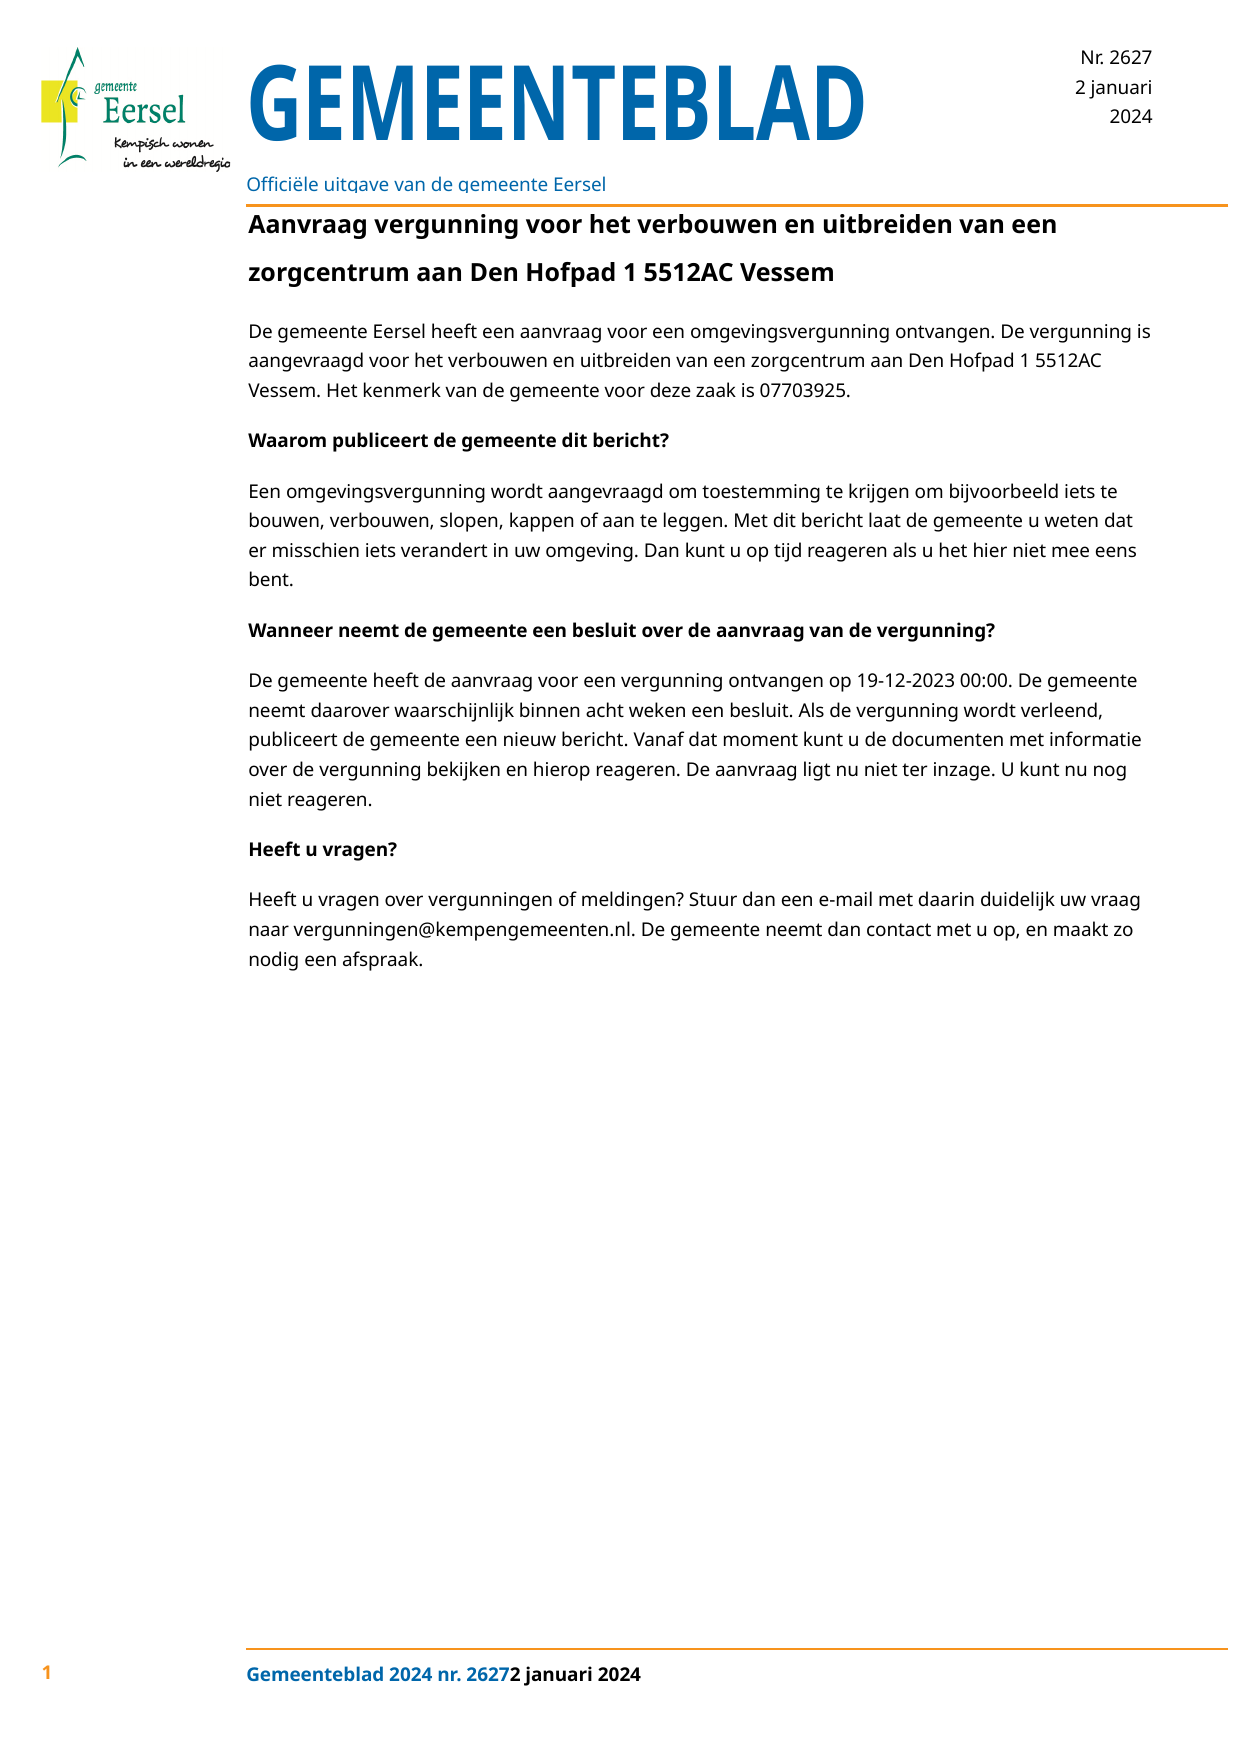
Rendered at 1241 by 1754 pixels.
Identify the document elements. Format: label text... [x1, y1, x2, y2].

text Heeft u vragen? [248, 836, 1152, 862]
text Heeft u vragen over vergunningen of meldingen? Stuur dan een e-mail met daarin duidelijk uw vraag naar vergunningen@kempengemeenten.nl. De gemeente neemt dan contact met u op, en maakt zo nodig een afspraak. [248, 887, 1152, 972]
text Waarom publiceert de gemeente dit bericht? [248, 427, 1152, 453]
text Wanneer neemt de gemeente een besluit over de aanvraag van de vergunning? [248, 617, 1152, 643]
text Aanvraag vergunning voor het verbouwen en uitbreiden van een zorgcentrum aan Den Hofpad 1 5512AC Vessem [248, 207, 1152, 288]
picture [41, 47, 231, 172]
text De gemeente Eersel heeft een aanvraag voor een omgevingsvergunning ontvangen. De vergunning is aangevraagd voor het verbouwen en uitbreiden van een zorgcentrum aan Den Hofpad 1 5512AC Vessem. Het kenmerk van de gemeente voor deze zaak is 07703925. [248, 318, 1152, 403]
text Een omgevingsvergunning wordt aangevraagd om toestemming te krijgen om bijvoorbeeld iets te bouwen, verbouwen, slopen, kappen of aan te leggen. Met dit bericht laat de gemeente u weten dat er misschien iets verandert in uw omgeving. Dan kunt u op tijd reageren als u het hier niet mee eens bent. [248, 478, 1152, 592]
text De gemeente heeft de aanvraag voor een vergunning ontvangen op 19-12-2023 00:00. De gemeente neemt daarover waarschijnlijk binnen acht weken een besluit. Als de vergunning wordt verleend, publiceert de gemeente een nieuw bericht. Vanaf dat moment kunt u de documenten met informatie over de vergunning bekijken en hierop reageren. De aanvraag ligt nu niet ter inzage. U kunt nu nog niet reageren. [248, 667, 1152, 812]
